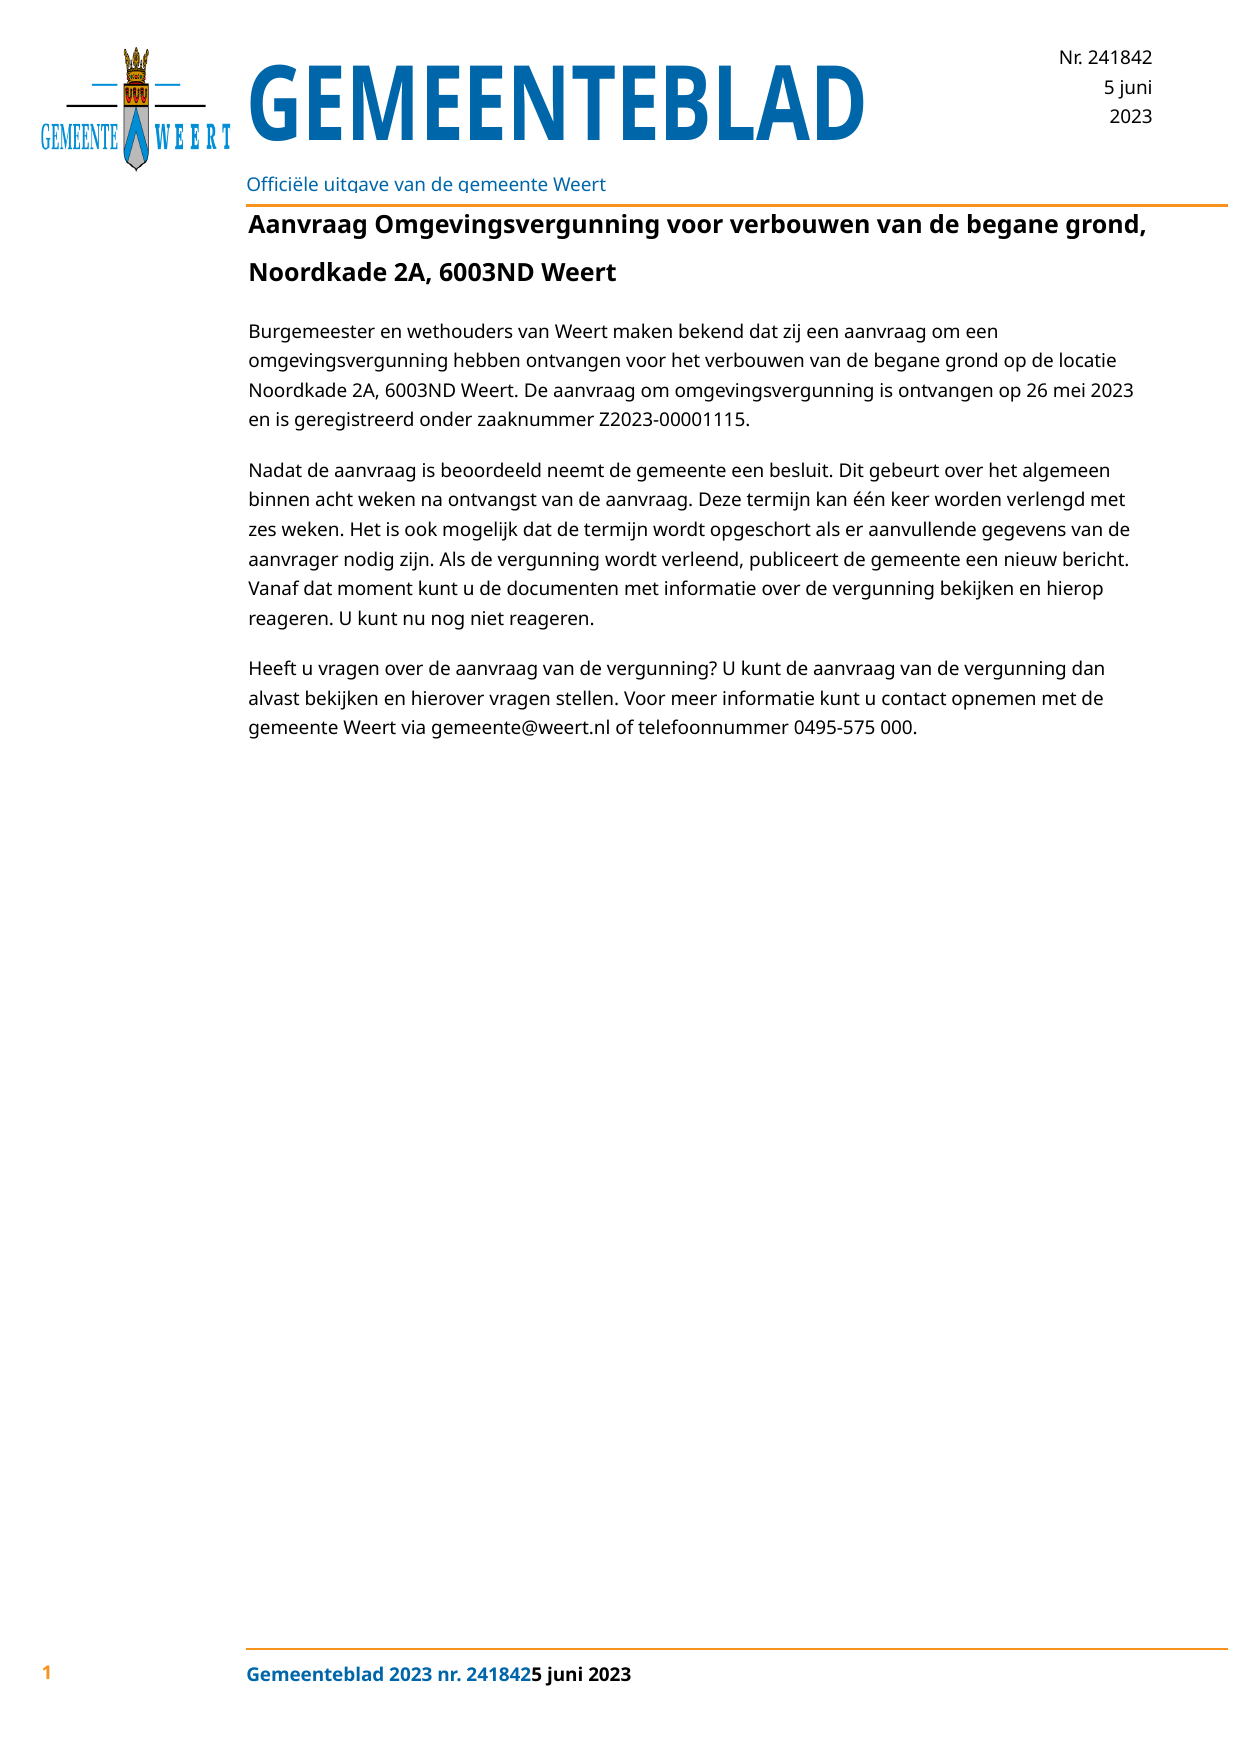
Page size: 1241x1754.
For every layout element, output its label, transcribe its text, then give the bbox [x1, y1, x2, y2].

text Burgemeester en wethouders van Weert maken bekend dat zij een aanvraag om een omgevingsvergunning hebben ontvangen voor het verbouwen van de begane grond op de locatie Noordkade 2A, 6003ND Weert. De aanvraag om omgevingsvergunning is ontvangen op 26 mei 2023 en is geregistreerd onder zaaknummer Z2023-00001115. [248, 318, 1152, 432]
text Nadat de aanvraag is beoordeeld neemt de gemeente een besluit. Dit gebeurt over het algemeen binnen acht weken na ontvangst van de aanvraag. Deze termijn kan één keer worden verlengd met zes weken. Het is ook mogelijk dat de termijn wordt opgeschort als er aanvullende gegevens van de aanvrager nodig zijn. Als de vergunning wordt verleend, publiceert de gemeente een nieuw bericht. Vanaf dat moment kunt u de documenten met informatie over de vergunning bekijken en hierop reageren. U kunt nu nog niet reageren. [248, 457, 1152, 631]
text Aanvraag Omgevingsvergunning voor verbouwen van de begane grond, Noordkade 2A, 6003ND Weert [248, 207, 1152, 288]
text Heeft u vragen over de aanvraag van de vergunning? U kunt de aanvraag van de vergunning dan alvast bekijken en hierover vragen stellen. Voor meer informatie kunt u contact opnemen met de gemeente Weert via gemeente@weert.nl of telefoonnummer 0495-575 000. [248, 655, 1152, 740]
picture [41, 47, 231, 172]
